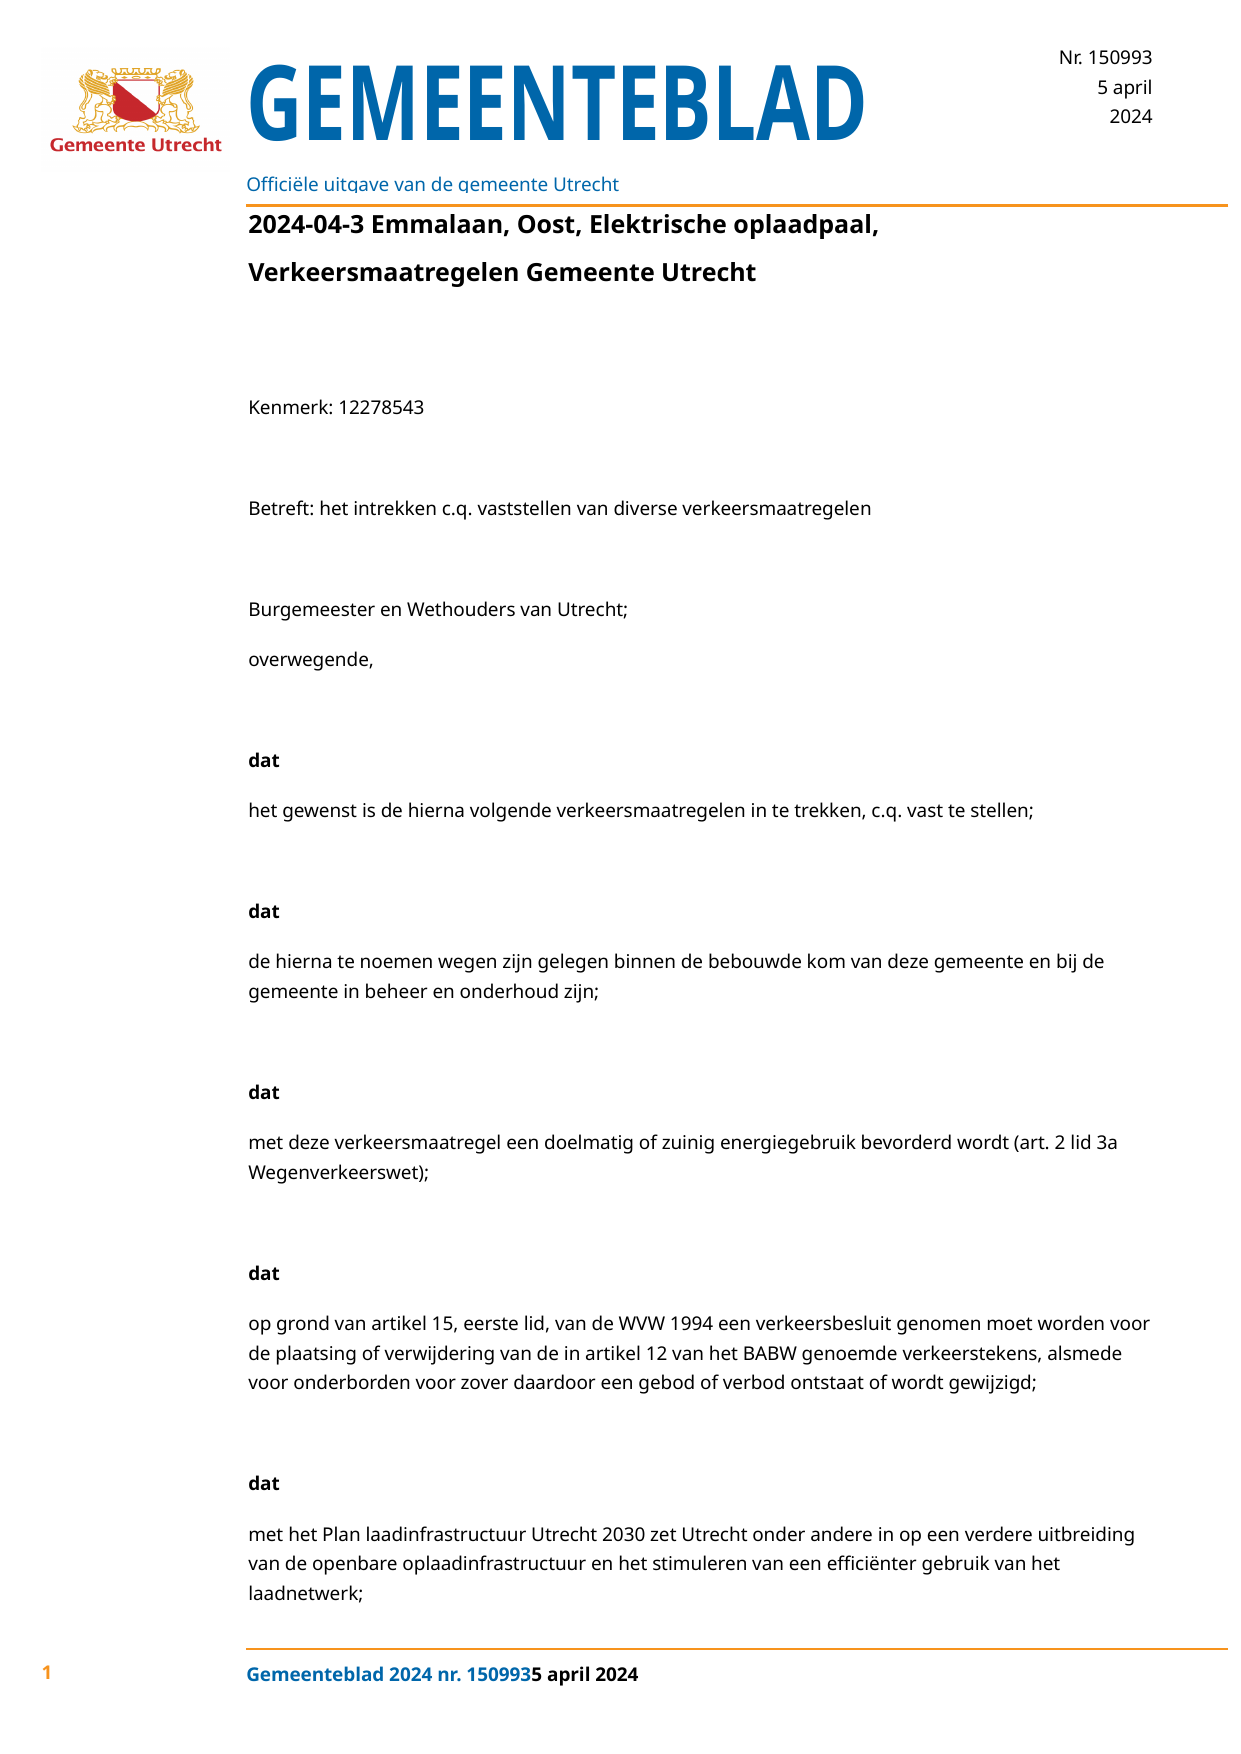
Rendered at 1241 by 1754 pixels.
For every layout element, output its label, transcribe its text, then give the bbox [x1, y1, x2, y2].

text dat [248, 1079, 1152, 1105]
text 2024-04-3 Emmalaan, Oost, Elektrische oplaadpaal, Verkeersmaatregelen Gemeente Utrecht [248, 207, 1152, 288]
text op grond van artikel 15, eerste lid, van de WVW 1994 een verkeersbesluit genomen moet worden voor de plaatsing of verwijdering van de in artikel 12 van het BABW genoemde verkeerstekens, alsmede voor onderborden voor zover daardoor een gebod of verbod ontstaat of wordt gewijzigd; [248, 1310, 1152, 1395]
text het gewenst is de hierna volgende verkeersmaatregelen in te trekken, c.q. vast te stellen; [248, 797, 1152, 823]
text overwegende, [248, 646, 1152, 672]
text Kenmerk: 12278543 [248, 394, 1152, 420]
text Betreft: het intrekken c.q. vaststellen van diverse verkeersmaatregelen [248, 495, 1152, 521]
text Burgemeester en Wethouders van Utrecht; [248, 596, 1152, 621]
text met het Plan laadinfrastructuur Utrecht 2030 zet Utrecht onder andere in op een verdere uitbreiding van de openbare oplaadinfrastructuur en het stimuleren van een efficiënter gebruik van het laadnetwerk; [248, 1521, 1152, 1606]
picture [41, 47, 231, 172]
text dat [248, 898, 1152, 924]
text dat [248, 1470, 1152, 1496]
text de hierna te noemen wegen zijn gelegen binnen de bebouwde kom van deze gemeente en bij de gemeente in beheer en onderhoud zijn; [248, 949, 1152, 1004]
text met deze verkeersmaatregel een doelmatig of zuinig energiegebruik bevorderd wordt (art. 2 lid 3a Wegenverkeerswet); [248, 1129, 1152, 1185]
text dat [248, 747, 1152, 773]
text dat [248, 1260, 1152, 1286]
